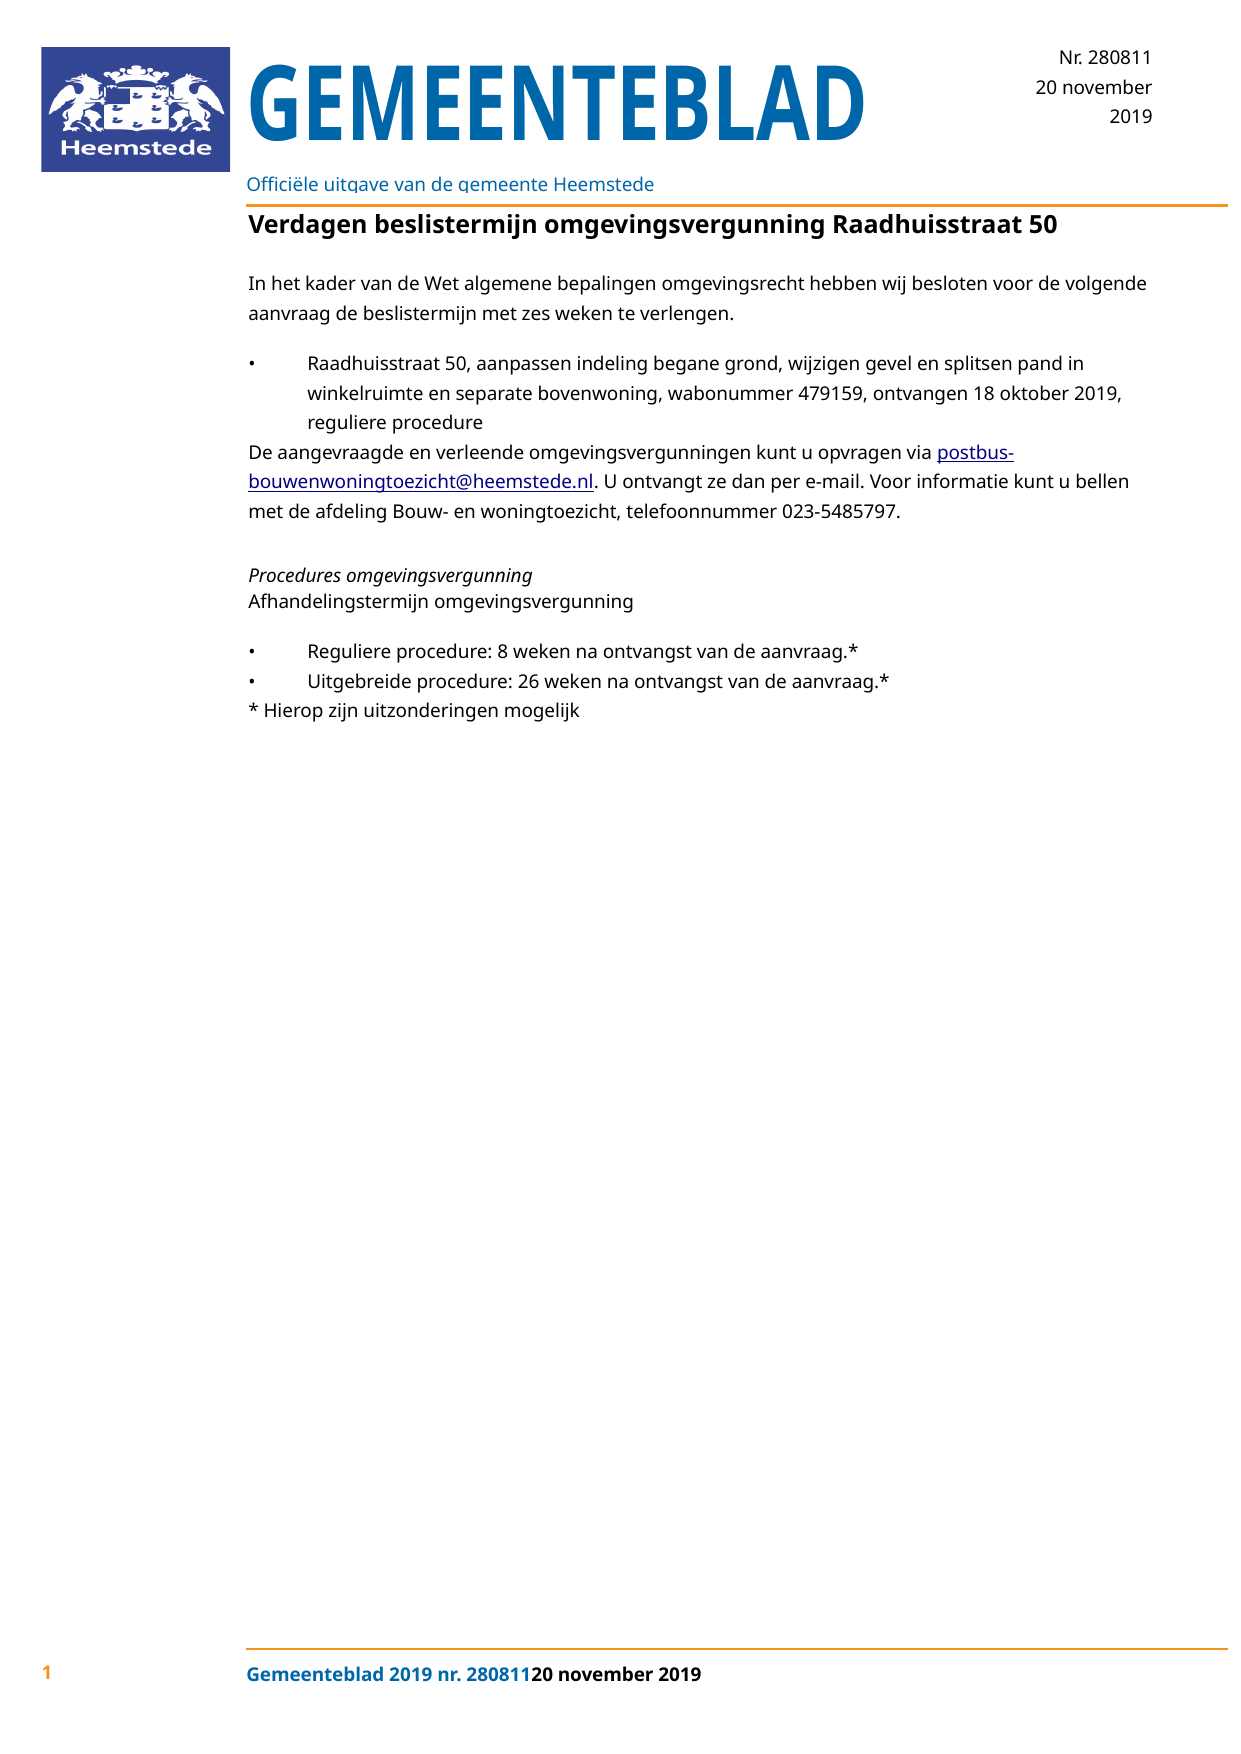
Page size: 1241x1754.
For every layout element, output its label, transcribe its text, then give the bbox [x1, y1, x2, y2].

text Verdagen beslistermijn omgevingsvergunning Raadhuisstraat 50 [248, 207, 1152, 241]
text De aangevraagde en verleende omgevingsvergunningen kunt u opvragen via postbus-bouwenwoningtoezicht@heemstede.nl. U ontvangt ze dan per e-mail. Voor informatie kunt u bellen met de afdeling Bouw- en woningtoezicht, telefoonnummer 023-5485797. [248, 439, 1152, 524]
text In het kader van de Wet algemene bepalingen omgevingsrecht hebben wij besloten voor de volgende aanvraag de beslistermijn met zes weken te verlengen. [248, 270, 1152, 326]
list Raadhuisstraat 50, aanpassen indeling begane grond, wijzigen gevel en splitsen pand in winkelruimte en separate bovenwoning, wabonummer 479159, ontvangen 18 oktober 2019, reguliere procedure [248, 350, 1152, 435]
text Procedures omgevingsvergunning [248, 562, 1152, 588]
list Uitgebreide procedure: 26 weken na ontvangst van de aanvraag.* [248, 668, 1152, 694]
picture [41, 47, 231, 172]
text * Hierop zijn uitzonderingen mogelijk [248, 697, 1152, 723]
text Afhandelingstermijn omgevingsvergunning [248, 588, 1152, 614]
list Reguliere procedure: 8 weken na ontvangst van de aanvraag.* [248, 638, 1152, 664]
